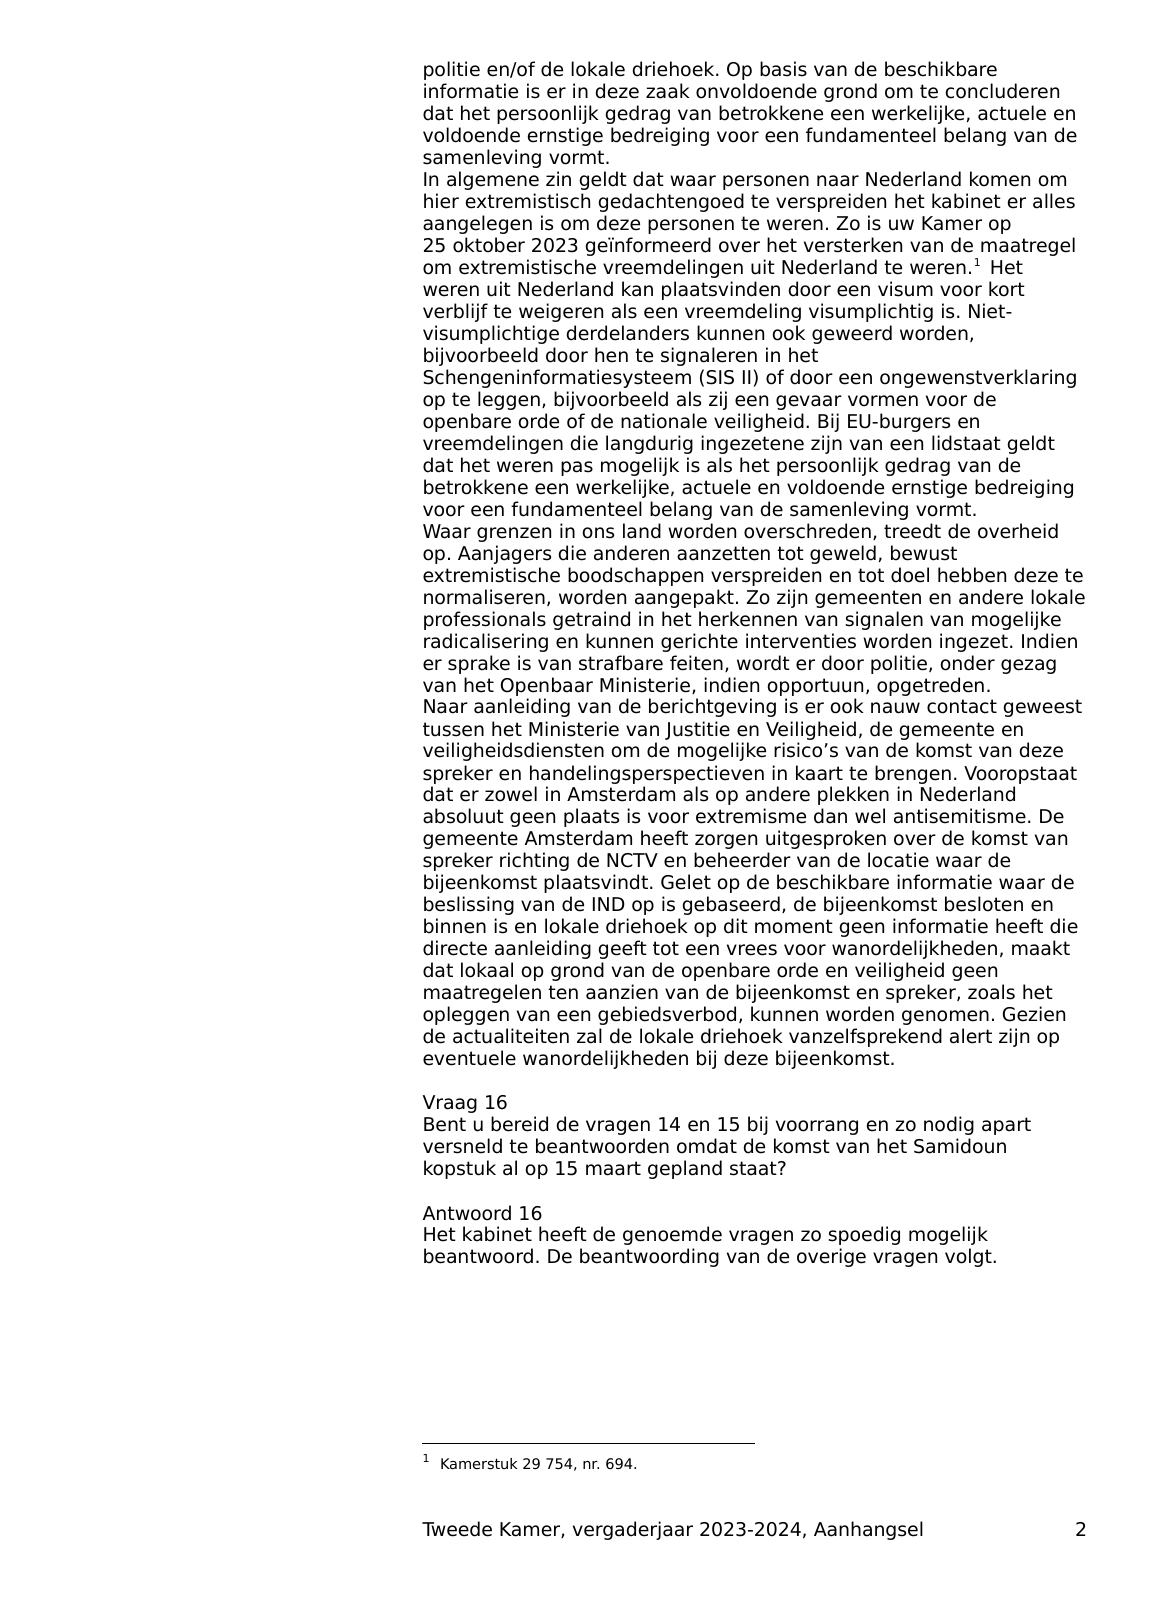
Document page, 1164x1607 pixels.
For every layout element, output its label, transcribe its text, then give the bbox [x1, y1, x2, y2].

text Bent u bereid de vragen 14 en 15 bij voorrang en zo nodig apart versneld te beantwoorden omdat de komst van het Samidoun kopstuk al op 15 maart gepland staat? [422, 1114, 1087, 1180]
text Waar grenzen in ons land worden overschreden, treedt de overheid op. Aanjagers die anderen aanzetten tot geweld, bewust extremistische boodschappen verspreiden en tot doel hebben deze te normaliseren, worden aangepakt. Zo zijn gemeenten en andere lokale professionals getraind in het herkennen van signalen van mogelijke radicalisering en kunnen gerichte interventies worden ingezet. Indien er sprake is van strafbare feiten, wordt er door politie, onder gezag van het Openbaar Ministerie, indien opportuun, opgetreden. [422, 521, 1087, 696]
text Antwoord 16 [422, 1202, 1087, 1224]
text Naar aanleiding van de berichtgeving is er ook nauw contact geweest tussen het Ministerie van Justitie en Veiligheid, de gemeente en veiligheidsdiensten om de mogelijke risico’s van de komst van deze spreker en handelingsperspectieven in kaart te brengen. Vooropstaat dat er zowel in Amsterdam als op andere plekken in Nederland absoluut geen plaats is voor extremisme dan wel antisemitisme. De gemeente Amsterdam heeft zorgen uitgesproken over de komst van spreker richting de NCTV en beheerder van de locatie waar de bijeenkomst plaatsvindt. Gelet op de beschikbare informatie waar de beslissing van de IND op is gebaseerd, de bijeenkomst besloten en binnen is en lokale driehoek op dit moment geen informatie heeft die directe aanleiding geeft tot een vrees voor wanordelijkheden, maakt dat lokaal op grond van de openbare orde en veiligheid geen maatregelen ten aanzien van de bijeenkomst en spreker, zoals het opleggen van een gebiedsverbod, kunnen worden genomen. Gezien de actualiteiten zal de lokale driehoek vanzelfsprekend alert zijn op eventuele wanordelijkheden bij deze bijeenkomst. [422, 696, 1087, 1070]
text politie en/of de lokale driehoek. Op basis van de beschikbare informatie is er in deze zaak onvoldoende grond om te concluderen dat het persoonlijk gedrag van betrokkene een werkelijke, actuele en voldoende ernstige bedreiging voor een fundamenteel belang van de samenleving vormt. [422, 59, 1087, 169]
text Kamerstuk 29 754, nr. 694. [422, 1452, 1087, 1474]
text In algemene zin geldt dat waar personen naar Nederland komen om hier extremistisch gedachtengoed te verspreiden het kabinet er alles aangelegen is om deze personen te weren. Zo is uw Kamer op 25 oktober 2023 geïnformeerd over het versterken van de maatregel om extremistische vreemdelingen uit Nederland te weren. Het weren uit Nederland kan plaatsvinden door een visum voor kort verblijf te weigeren als een vreemdeling visumplichtig is. Niet-visumplichtige derdelanders kunnen ook geweerd worden, bijvoorbeeld door hen te signaleren in het Schengeninformatiesysteem (SIS II) of door een ongewenstverklaring op te leggen, bijvoorbeeld als zij een gevaar vormen voor de openbare orde of de nationale veiligheid. Bij EU-burgers en vreemdelingen die langdurig ingezetene zijn van een lidstaat geldt dat het weren pas mogelijk is als het persoonlijk gedrag van de betrokkene een werkelijke, actuele en voldoende ernstige bedreiging voor een fundamenteel belang van de samenleving vormt. [422, 169, 1087, 521]
text Het kabinet heeft de genoemde vragen zo spoedig mogelijk beantwoord. De beantwoording van de overige vragen volgt. [422, 1224, 1087, 1268]
text Vraag 16 [422, 1092, 1087, 1114]
